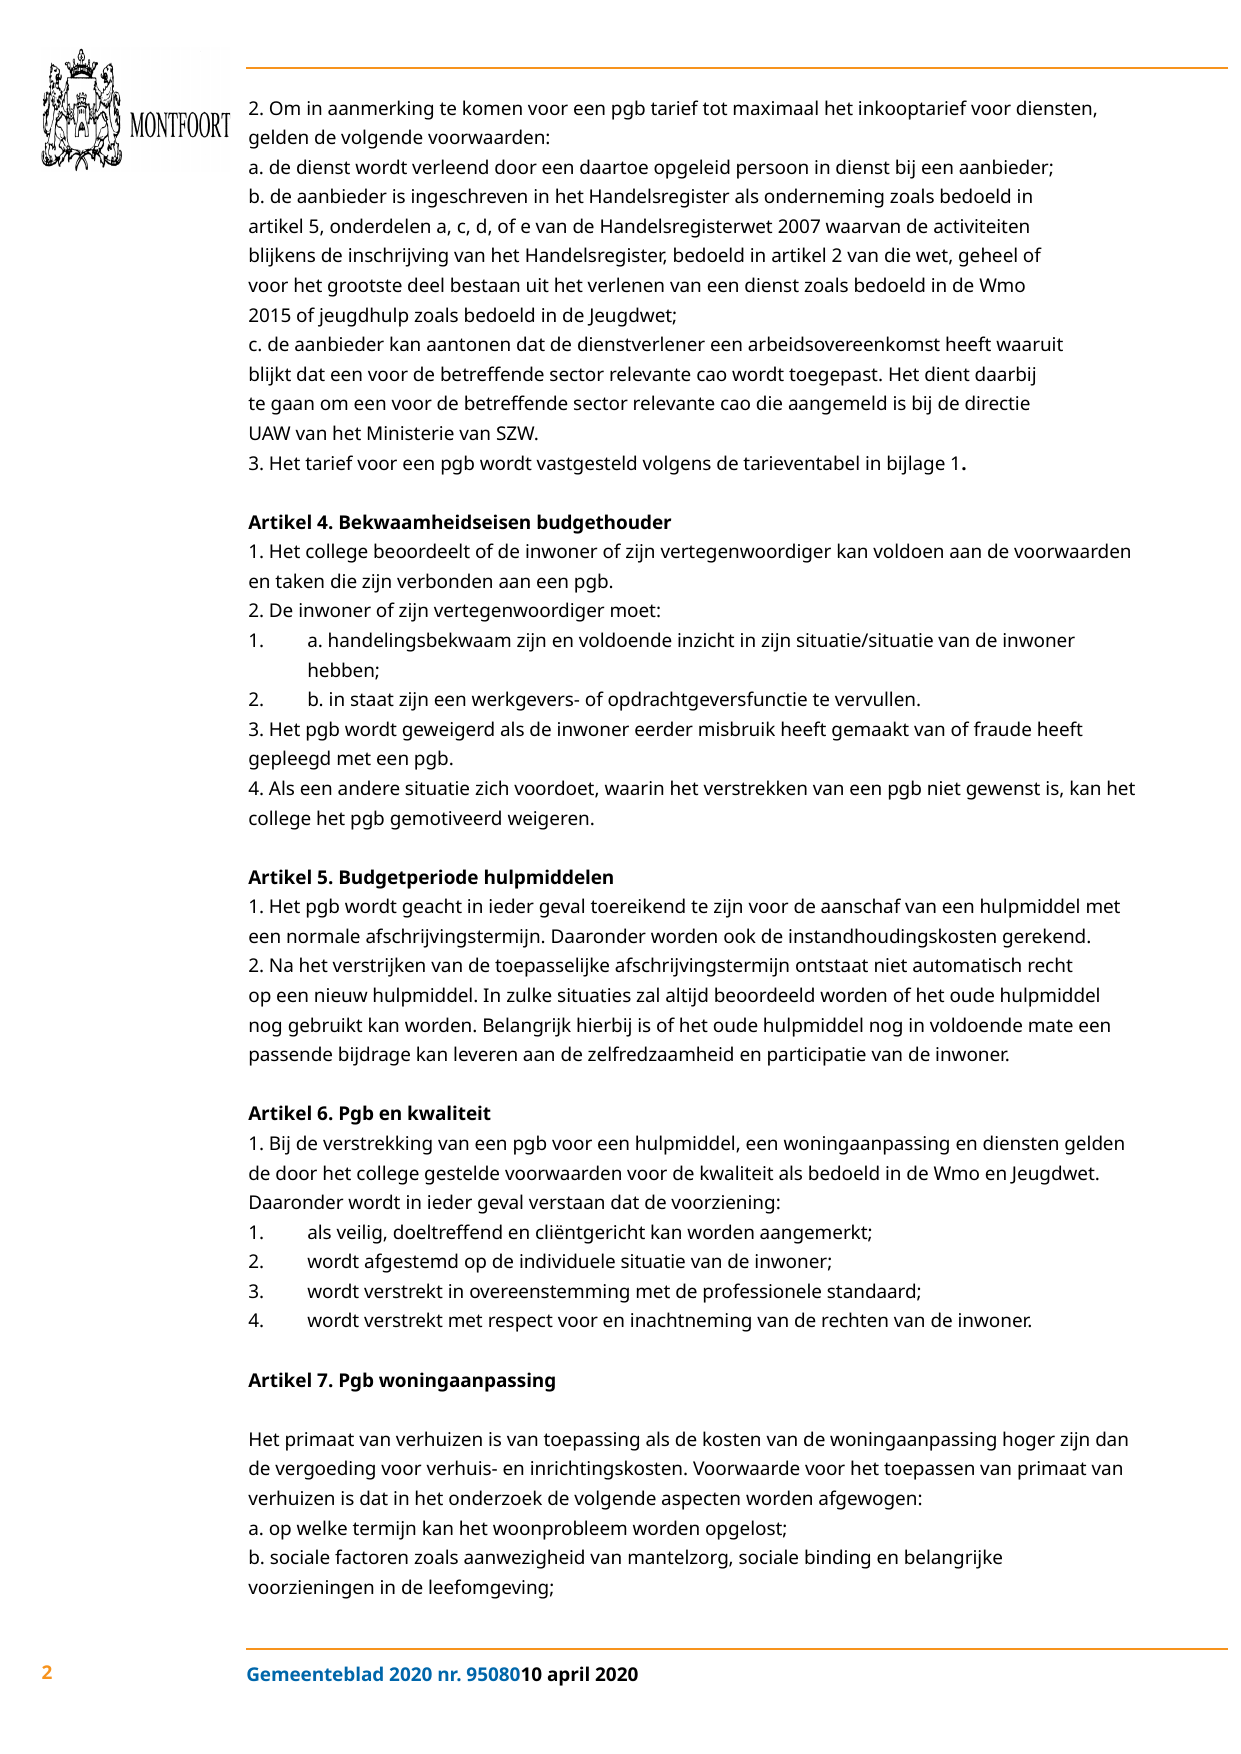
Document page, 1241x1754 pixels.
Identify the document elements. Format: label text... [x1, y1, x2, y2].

text Het primaat van verhuizen is van toepassing als de kosten van de woningaanpassing hoger zijn dan de vergoeding voor verhuis- en inrichtingskosten. Voorwaarde voor het toepassen van primaat van verhuizen is dat in het onderzoek de volgende aspecten worden afgewogen: [248, 1426, 1152, 1511]
text 3. Het tarief voor een pgb wordt vastgesteld volgens de tarieventabel in bijlage 1. [248, 450, 1152, 476]
text 1. Het pgb wordt geacht in ieder geval toereikend te zijn voor de aanschaf van een hulpmiddel met [248, 893, 1152, 919]
text gepleegd met een pgb. [248, 746, 1152, 771]
text Daaronder wordt in ieder geval verstaan dat de voorziening: [248, 1189, 1152, 1215]
text college het pgb gemotiveerd weigeren. [248, 805, 1152, 831]
text blijkt dat een voor de betreffende sector relevante cao wordt toegepast. Het dient daarbij [248, 361, 1152, 387]
text UAW van het Ministerie van SZW. [248, 420, 1152, 446]
text Artikel 7. Pgb woningaanpassing [248, 1367, 1152, 1393]
text b. sociale factoren zoals aanwezigheid van mantelzorg, sociale binding en belangrijke [248, 1544, 1152, 1570]
text 2. Na het verstrijken van de toepasselijke afschrijvingstermijn ontstaat niet automatisch recht [248, 953, 1152, 978]
list als veilig, doeltreffend en cliëntgericht kan worden aangemerkt; [248, 1219, 1152, 1245]
text a. op welke termijn kan het woonprobleem worden opgelost; [248, 1515, 1152, 1541]
list wordt afgestemd op de individuele situatie van de inwoner; [248, 1248, 1152, 1274]
text voorzieningen in de leefomgeving; [248, 1574, 1152, 1600]
text 1. Bij de verstrekking van een pgb voor een hulpmiddel, een woningaanpassing en diensten gelden [248, 1130, 1152, 1156]
text en taken die zijn verbonden aan een pgb. [248, 568, 1152, 594]
text 4. Als een andere situatie zich voordoet, waarin het verstrekken van een pgb niet gewenst is, kan het [248, 775, 1152, 801]
text 2. De inwoner of zijn vertegenwoordiger moet: [248, 598, 1152, 623]
text 2015 of jeugdhulp zoals bedoeld in de Jeugdwet; [248, 302, 1152, 328]
text nog gebruikt kan worden. Belangrijk hierbij is of het oude hulpmiddel nog in voldoende mate een [248, 1012, 1152, 1038]
list wordt verstrekt met respect voor en inachtneming van de rechten van de inwoner. [248, 1308, 1152, 1333]
text a. de dienst wordt verleend door een daartoe opgeleid persoon in dienst bij een aanbieder; [248, 154, 1152, 180]
text Artikel 5. Budgetperiode hulpmiddelen [248, 864, 1152, 890]
text op een nieuw hulpmiddel. In zulke situaties zal altijd beoordeeld worden of het oude hulpmiddel [248, 982, 1152, 1008]
text 3. Het pgb wordt geweigerd als de inwoner eerder misbruik heeft gemaakt van of fraude heeft [248, 716, 1152, 742]
text te gaan om een voor de betreffende sector relevante cao die aangemeld is bij de directie [248, 391, 1152, 416]
list b. in staat zijn een werkgevers- of opdrachtgeversfunctie te vervullen. [248, 686, 1152, 712]
text passende bijdrage kan leveren aan de zelfredzaamheid en participatie van de inwoner. [248, 1041, 1152, 1067]
text voor het grootste deel bestaan uit het verlenen van een dienst zoals bedoeld in de Wmo [248, 272, 1152, 298]
text Artikel 4. Bekwaamheidseisen budgethouder [248, 509, 1152, 535]
text c. de aanbieder kan aantonen dat de dienstverlener een arbeidsovereenkomst heeft waaruit [248, 331, 1152, 357]
text b. de aanbieder is ingeschreven in het Handelsregister als onderneming zoals bedoeld in [248, 183, 1152, 209]
text artikel 5, onderdelen a, c, d, of e van de Handelsregisterwet 2007 waarvan de activiteiten [248, 213, 1152, 239]
picture [41, 47, 231, 172]
list wordt verstrekt in overeenstemming met de professionele standaard; [248, 1278, 1152, 1304]
text de door het college gestelde voorwaarden voor de kwaliteit als bedoeld in de Wmo en Jeugdwet. [248, 1160, 1152, 1186]
text blijkens de inschrijving van het Handelsregister, bedoeld in artikel 2 van die wet, geheel of [248, 243, 1152, 268]
text gelden de volgende voorwaarden: [248, 124, 1152, 150]
list a. handelingsbekwaam zijn en voldoende inzicht in zijn situatie/situatie van de inwoner hebben; [248, 627, 1152, 683]
text 2. Om in aanmerking te komen voor een pgb tarief tot maximaal het inkooptarief voor diensten, [248, 95, 1152, 121]
text een normale afschrijvingstermijn. Daaronder worden ook de instandhoudingskosten gerekend. [248, 923, 1152, 949]
text Artikel 6. Pgb en kwaliteit [248, 1101, 1152, 1126]
text 1. Het college beoordeelt of de inwoner of zijn vertegenwoordiger kan voldoen aan de voorwaarden [248, 538, 1152, 564]
